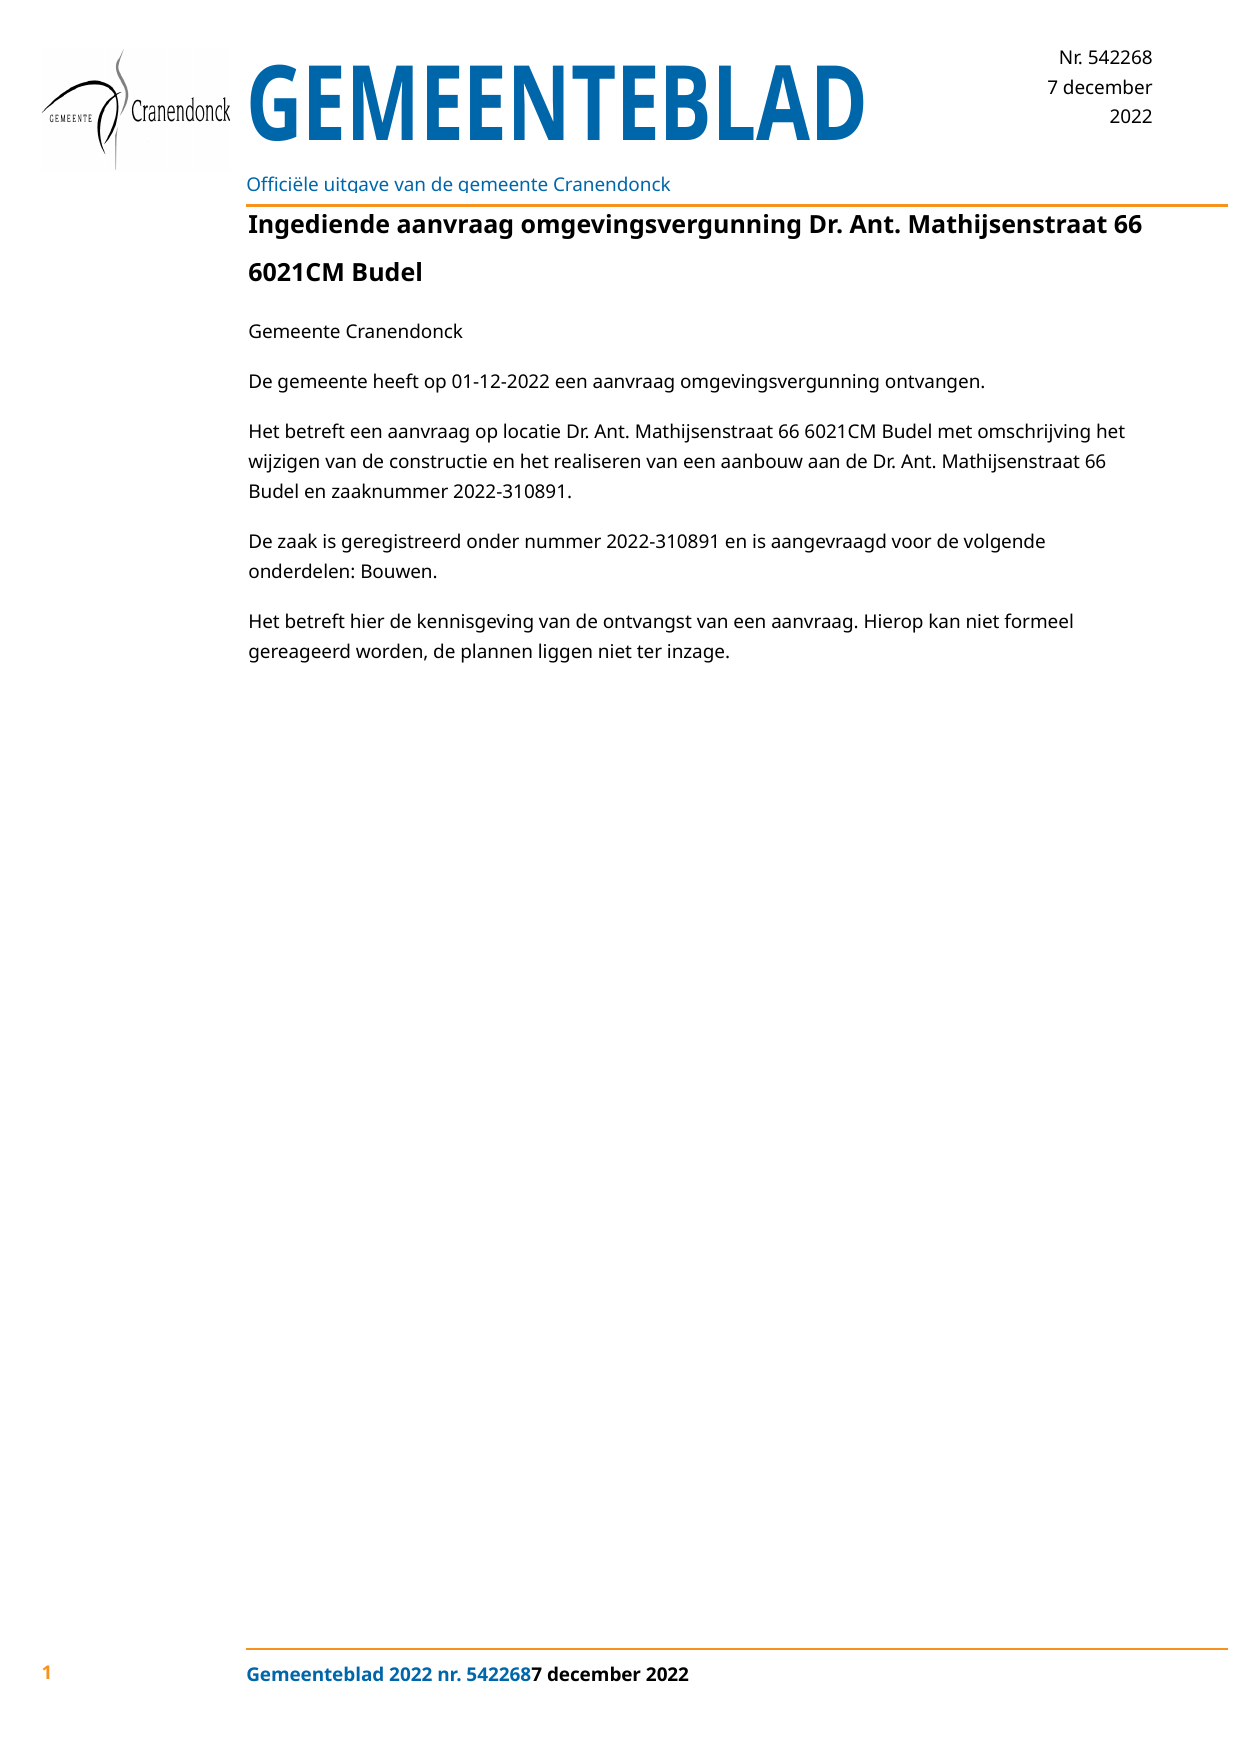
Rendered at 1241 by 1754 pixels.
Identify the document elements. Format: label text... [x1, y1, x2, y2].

text De zaak is geregistreerd onder nummer 2022-310891 en is aangevraagd voor de volgende onderdelen: Bouwen. [248, 528, 1152, 584]
text Gemeente Cranendonck [248, 318, 1152, 344]
text Ingediende aanvraag omgevingsvergunning Dr. Ant. Mathijsenstraat 66 6021CM Budel [248, 207, 1152, 288]
text Het betreft hier de kennisgeving van de ontvangst van een aanvraag. Hierop kan niet formeel gereageerd worden, de plannen liggen niet ter inzage. [248, 608, 1152, 664]
text Het betreft een aanvraag op locatie Dr. Ant. Mathijsenstraat 66 6021CM Budel met omschrijving het wijzigen van de constructie en het realiseren van een aanbouw aan de Dr. Ant. Mathijsenstraat 66 Budel en zaaknummer 2022-310891. [248, 419, 1152, 504]
text De gemeente heeft op 01-12-2022 een aanvraag omgevingsvergunning ontvangen. [248, 368, 1152, 394]
picture [41, 47, 231, 172]
